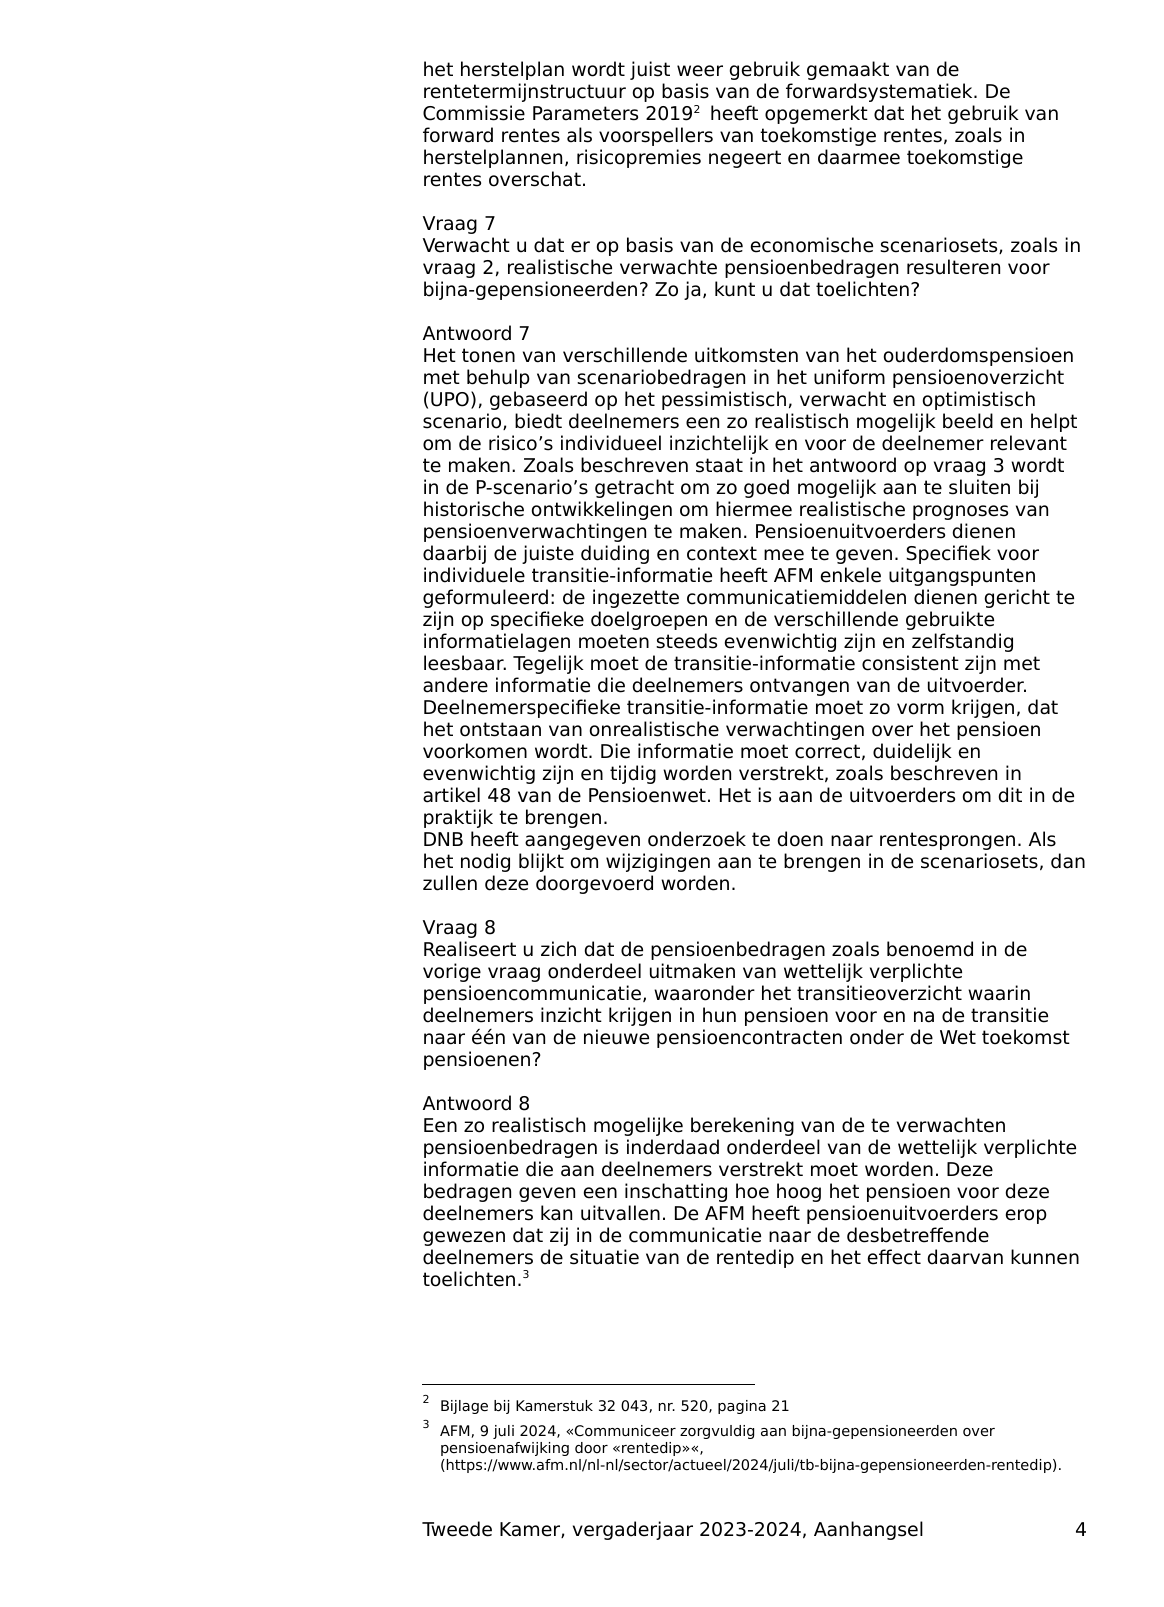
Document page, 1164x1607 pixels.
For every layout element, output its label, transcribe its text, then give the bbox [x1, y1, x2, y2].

text Verwacht u dat er op basis van de economische scenariosets, zoals in vraag 2, realistische verwachte pensioenbedragen resulteren voor bijna-gepensioneerden? Zo ja, kunt u dat toelichten? [422, 235, 1087, 301]
text DNB heeft aangegeven onderzoek te doen naar rentesprongen. Als het nodig blijkt om wijzigingen aan te brengen in de scenariosets, dan zullen deze doorgevoerd worden. [422, 829, 1087, 895]
text Antwoord 8 [422, 1093, 1087, 1115]
text Een zo realistisch mogelijke berekening van de te verwachten pensioenbedragen is inderdaad onderdeel van de wettelijk verplichte informatie die aan deelnemers verstrekt moet worden. Deze bedragen geven een inschatting hoe hoog het pensioen voor deze deelnemers kan uitvallen. De AFM heeft pensioenuitvoerders erop gewezen dat zij in de communicatie naar de desbetreffende deelnemers de situatie van de rentedip en het effect daarvan kunnen toelichten. [422, 1115, 1087, 1291]
text Bijlage bij Kamerstuk 32 043, nr. 520, pagina 21 [422, 1393, 1087, 1416]
text Antwoord 7 [422, 323, 1087, 345]
text Vraag 8 [422, 917, 1087, 939]
text AFM, 9 juli 2024, «Communiceer zorgvuldig aan bijna-gepensioneerden over pensioenafwijking door «rentedip»«, (https://www.afm.nl/nl-nl/sector/actueel/2024/juli/tb-bijna-gepensioneerden-rentedip). [422, 1418, 1087, 1474]
text het herstelplan wordt juist weer gebruik gemaakt van de rentetermijnstructuur op basis van de forwardsystematiek. De Commissie Parameters 2019 heeft opgemerkt dat het gebruik van forward rentes als voorspellers van toekomstige rentes, zoals in herstelplannen, risicopremies negeert en daarmee toekomstige rentes overschat. [422, 59, 1087, 191]
text Realiseert u zich dat de pensioenbedragen zoals benoemd in de vorige vraag onderdeel uitmaken van wettelijk verplichte pensioencommunicatie, waaronder het transitieoverzicht waarin deelnemers inzicht krijgen in hun pensioen voor en na de transitie naar één van de nieuwe pensioencontracten onder de Wet toekomst pensioenen? [422, 939, 1087, 1071]
text Het tonen van verschillende uitkomsten van het ouderdomspensioen met behulp van scenariobedragen in het uniform pensioenoverzicht (UPO), gebaseerd op het pessimistisch, verwacht en optimistisch scenario, biedt deelnemers een zo realistisch mogelijk beeld en helpt om de risico’s individueel inzichtelijk en voor de deelnemer relevant te maken. Zoals beschreven staat in het antwoord op vraag 3 wordt in de P-scenario’s getracht om zo goed mogelijk aan te sluiten bij historische ontwikkelingen om hiermee realistische prognoses van pensioenverwachtingen te maken. Pensioenuitvoerders dienen daarbij de juiste duiding en context mee te geven. Specifiek voor individuele transitie-informatie heeft AFM enkele uitgangspunten geformuleerd: de ingezette communicatiemiddelen dienen gericht te zijn op specifieke doelgroepen en de verschillende gebruikte informatielagen moeten steeds evenwichtig zijn en zelfstandig leesbaar. Tegelijk moet de transitie-informatie consistent zijn met andere informatie die deelnemers ontvangen van de uitvoerder. Deelnemerspecifieke transitie-informatie moet zo vorm krijgen, dat het ontstaan van onrealistische verwachtingen over het pensioen voorkomen wordt. Die informatie moet correct, duidelijk en evenwichtig zijn en tijdig worden verstrekt, zoals beschreven in artikel 48 van de Pensioenwet. Het is aan de uitvoerders om dit in de praktijk te brengen. [422, 345, 1087, 829]
text Vraag 7 [422, 213, 1087, 235]
